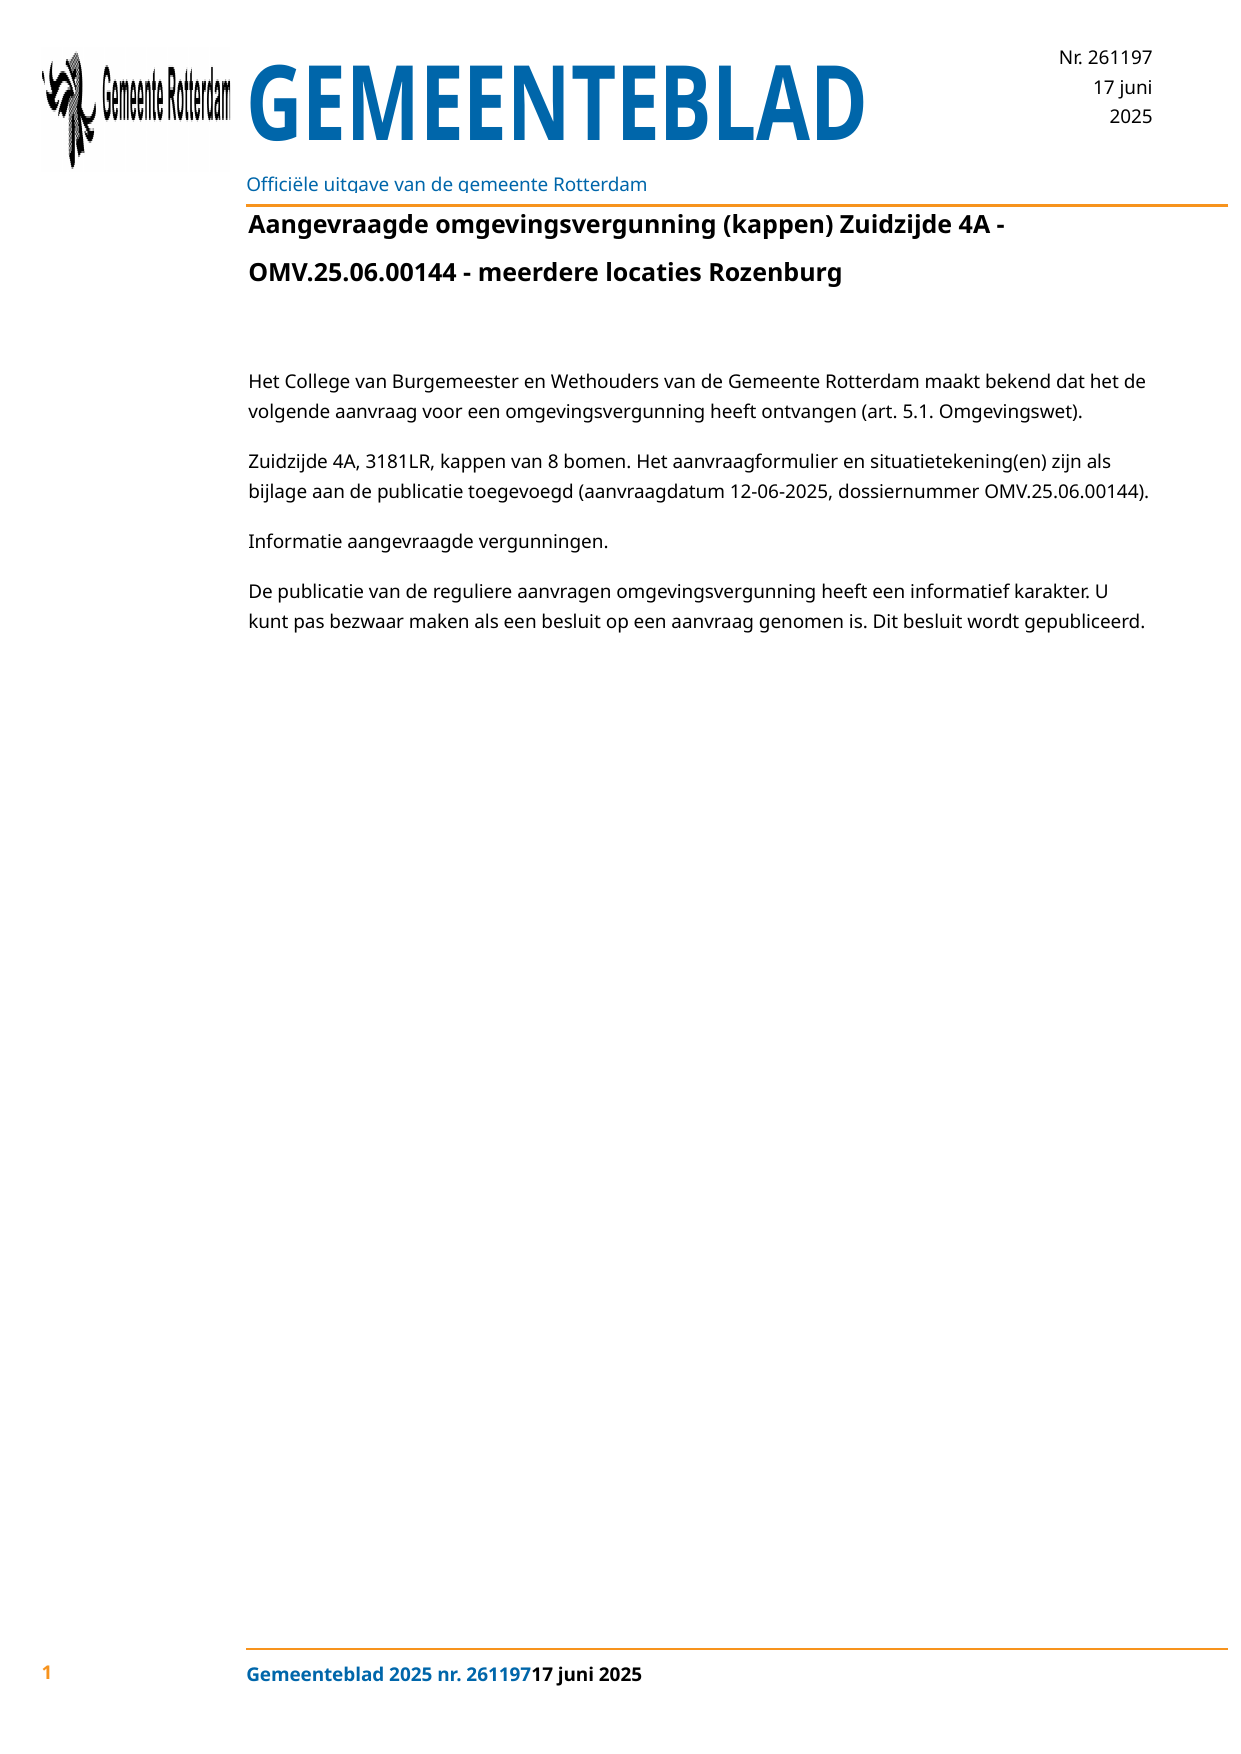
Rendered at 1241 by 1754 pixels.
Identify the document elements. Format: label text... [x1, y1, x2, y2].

text Het College van Burgemeester en Wethouders van de Gemeente Rotterdam maakt bekend dat het de volgende aanvraag voor een omgevingsvergunning heeft ontvangen (art. 5.1. Omgevingswet). [248, 368, 1152, 424]
text Informatie aangevraagde vergunningen. [248, 528, 1152, 554]
text Aangevraagde omgevingsvergunning (kappen) Zuidzijde 4A - OMV.25.06.00144 - meerdere locaties Rozenburg [248, 207, 1152, 288]
text Zuidzijde 4A, 3181LR, kappen van 8 bomen. Het aanvraagformulier en situatietekening(en) zijn als bijlage aan de publicatie toegevoegd (aanvraagdatum 12-06-2025, dossiernummer OMV.25.06.00144). [248, 448, 1152, 504]
text De publicatie van de reguliere aanvragen omgevingsvergunning heeft een informatief karakter. U kunt pas bezwaar maken als een besluit op een aanvraag genomen is. Dit besluit wordt gepubliceerd. [248, 579, 1152, 634]
picture [41, 47, 231, 172]
